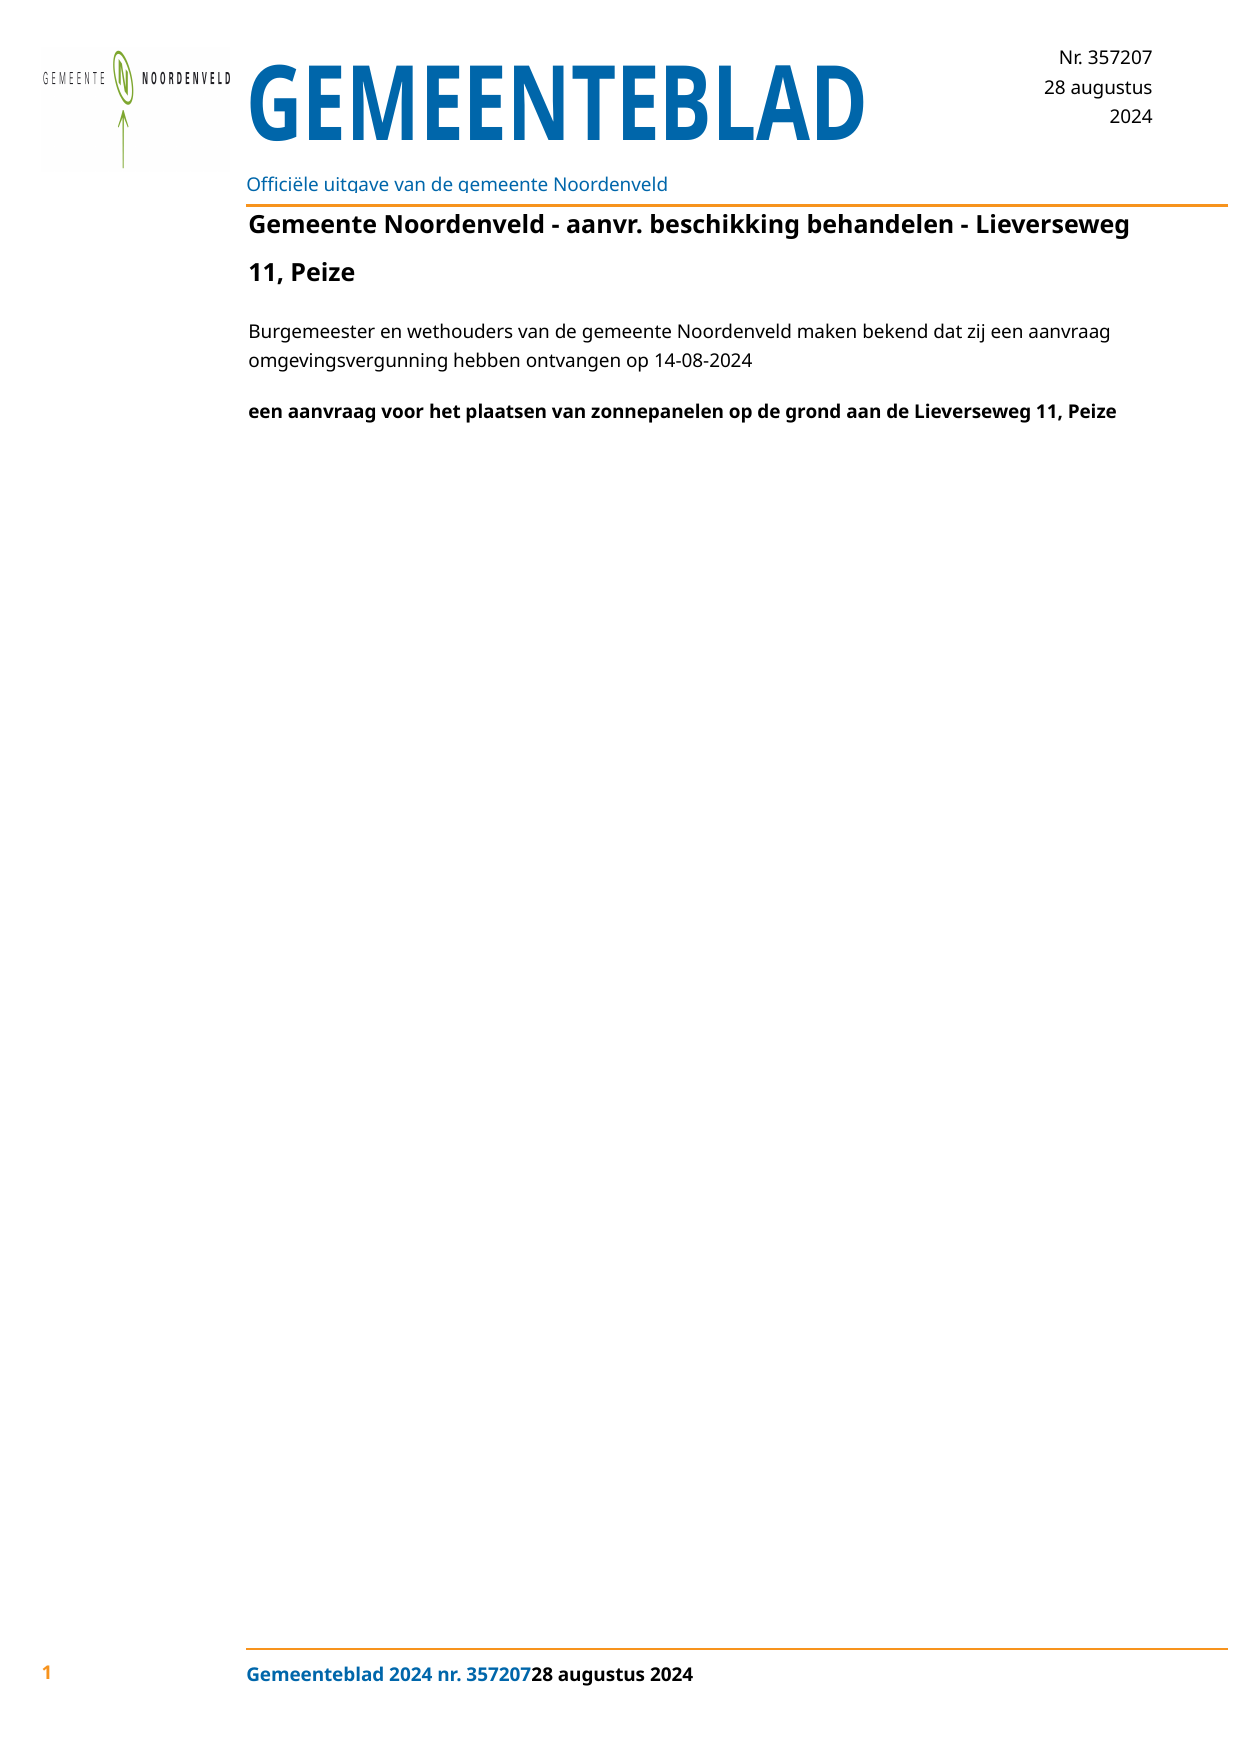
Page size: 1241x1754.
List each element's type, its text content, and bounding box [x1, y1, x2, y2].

picture [41, 47, 231, 172]
text een aanvraag voor het plaatsen van zonnepanelen op de grond aan de Lieverseweg 11, Peize [248, 398, 1152, 424]
text Gemeente Noordenveld - aanvr. beschikking behandelen - Lieverseweg 11, Peize [248, 207, 1152, 288]
text Burgemeester en wethouders van de gemeente Noordenveld maken bekend dat zij een aanvraag omgevingsvergunning hebben ontvangen op 14-08-2024 [248, 318, 1152, 373]
